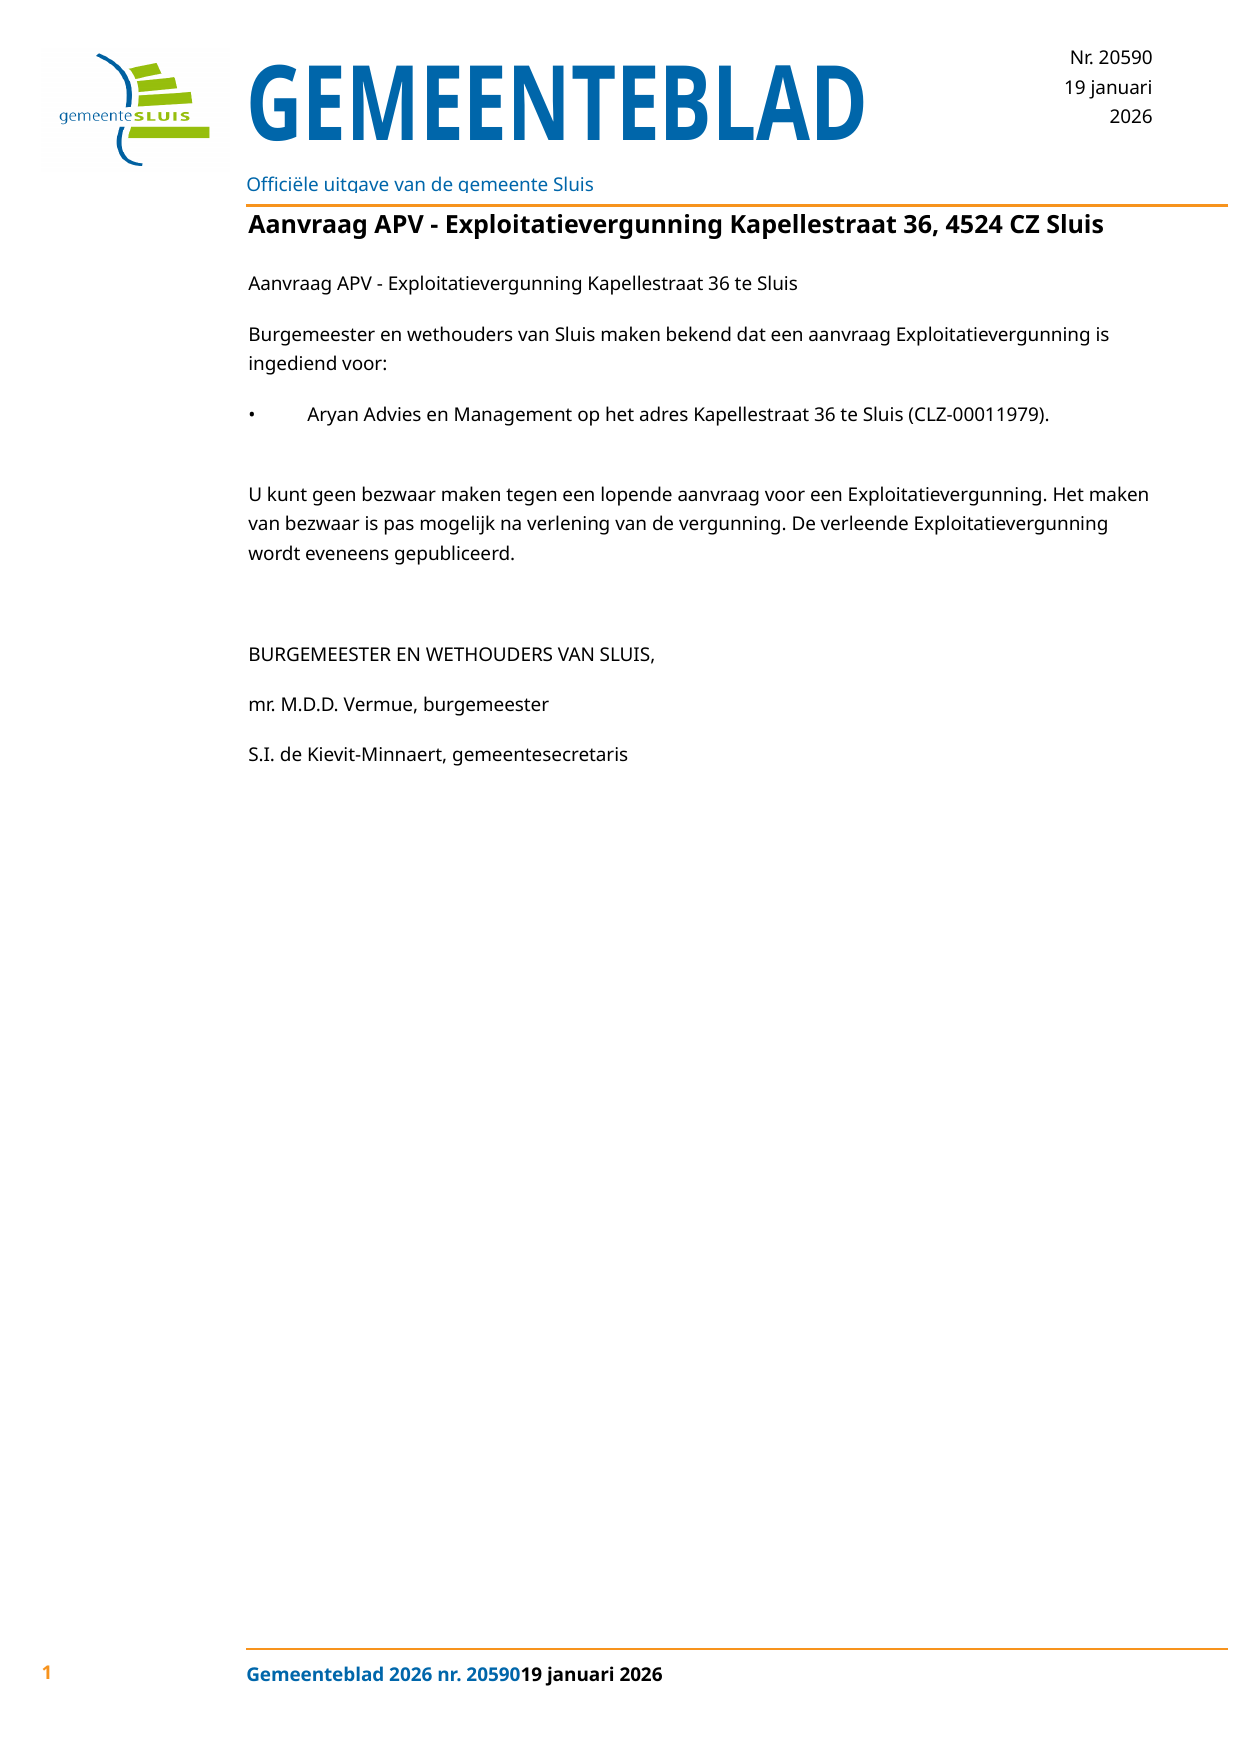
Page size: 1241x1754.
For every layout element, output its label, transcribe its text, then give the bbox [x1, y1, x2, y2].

picture [41, 47, 231, 172]
text BURGEMEESTER EN WETHOUDERS VAN SLUIS, [248, 641, 1152, 666]
text Aanvraag APV - Exploitatievergunning Kapellestraat 36 te Sluis [248, 270, 1152, 296]
text S.I. de Kievit-Minnaert, gemeentesecretaris [248, 742, 1152, 767]
text Burgemeester en wethouders van Sluis maken bekend dat een aanvraag Exploitatievergunning is ingediend voor: [248, 321, 1152, 376]
text Aanvraag APV - Exploitatievergunning Kapellestraat 36, 4524 CZ Sluis [248, 207, 1152, 241]
text mr. M.D.D. Vermue, burgemeester [248, 691, 1152, 717]
list Aryan Advies en Management op het adres Kapellestraat 36 te Sluis (CLZ-00011979). [248, 401, 1152, 426]
text U kunt geen bezwaar maken tegen een lopende aanvraag voor een Exploitatievergunning. Het maken van bezwaar is pas mogelijk na verlening van de vergunning. De verleende Exploitatievergunning wordt eveneens gepubliceerd. [248, 481, 1152, 566]
